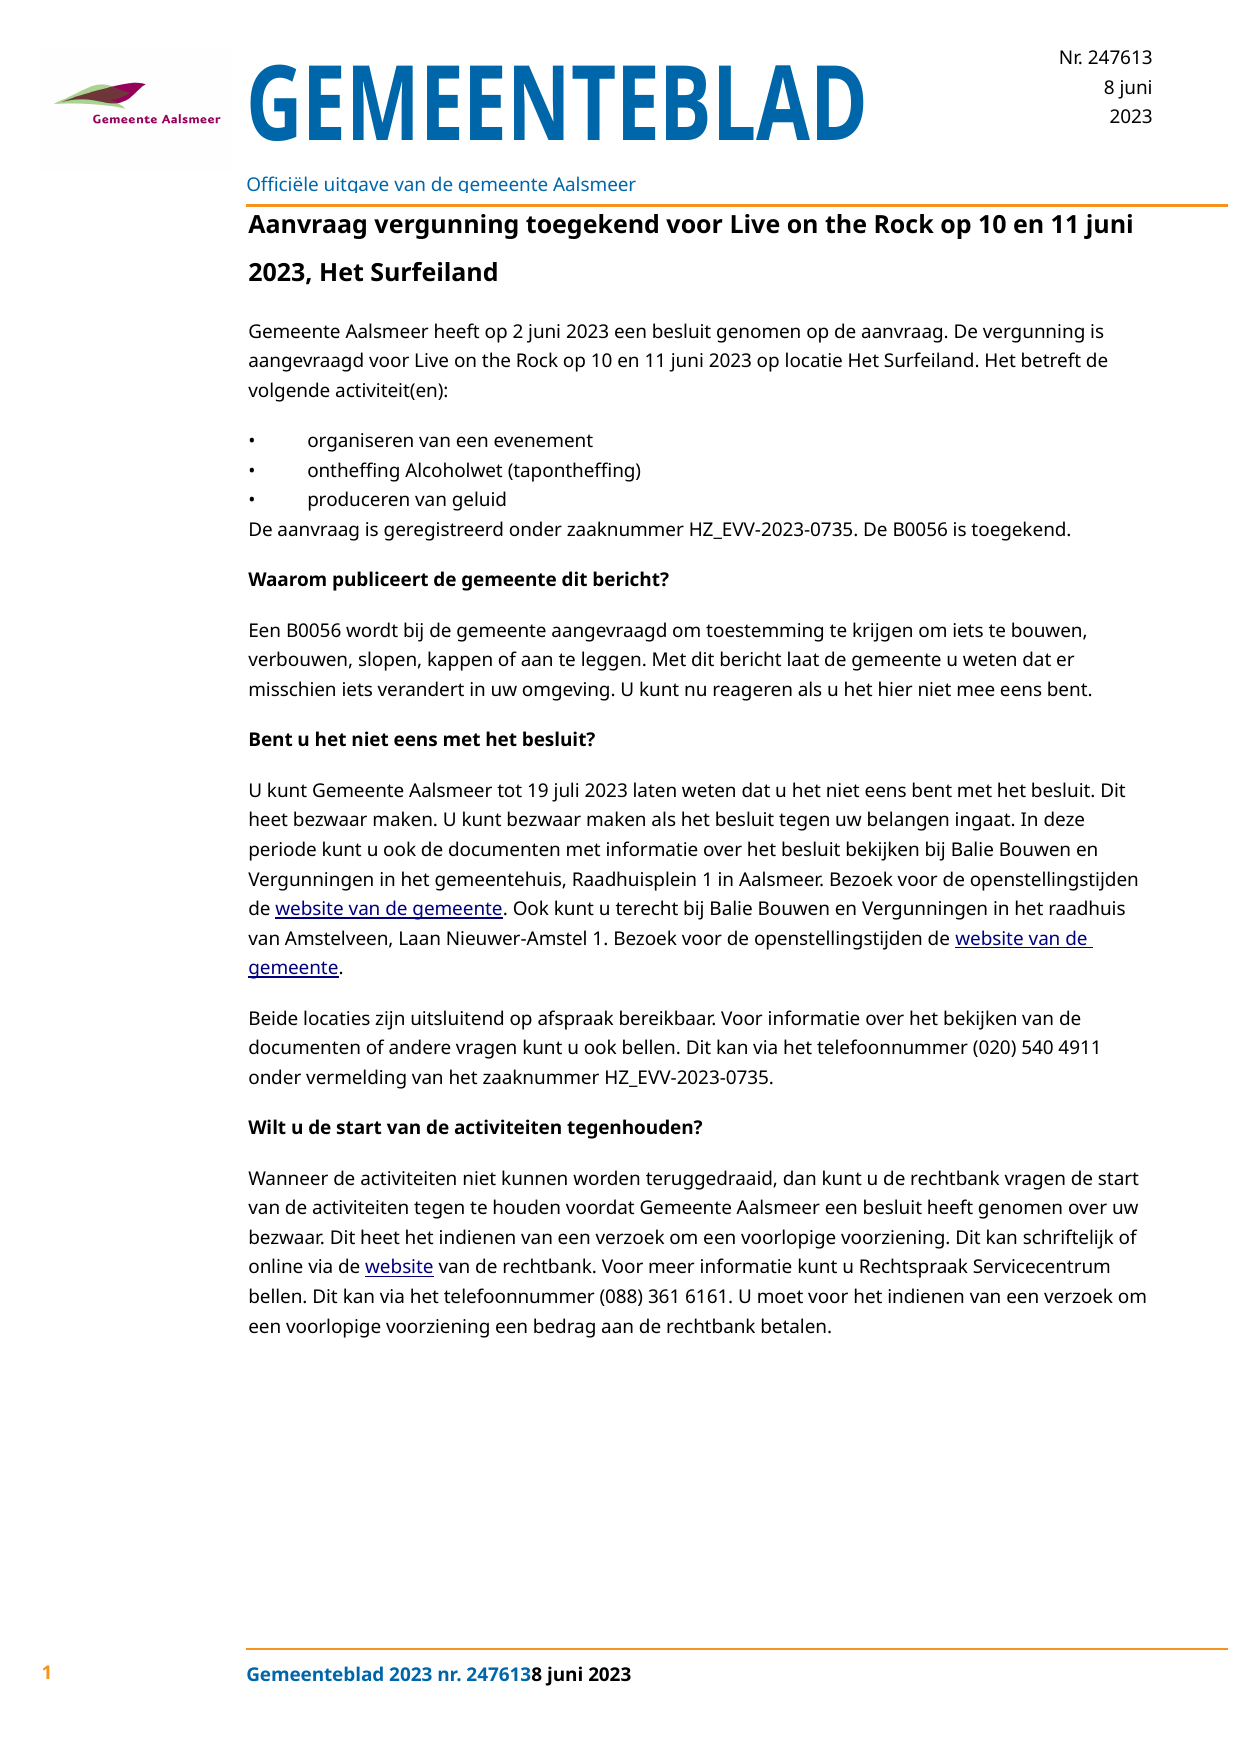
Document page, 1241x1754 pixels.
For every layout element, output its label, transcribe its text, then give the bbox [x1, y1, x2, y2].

text Wanneer de activiteiten niet kunnen worden teruggedraaid, dan kunt u de rechtbank vragen de start van de activiteiten tegen te houden voordat Gemeente Aalsmeer een besluit heeft genomen over uw bezwaar. Dit heet het indienen van een verzoek om een voorlopige voorziening. Dit kan schriftelijk of online via de website van de rechtbank. Voor meer informatie kunt u Rechtspraak Servicecentrum bellen. Dit kan via het telefoonnummer (088) 361 6161. U moet voor het indienen van een verzoek om een voorlopige voorziening een bedrag aan de rechtbank betalen. [248, 1165, 1152, 1339]
text U kunt Gemeente Aalsmeer tot 19 juli 2023 laten weten dat u het niet eens bent met het besluit. Dit heet bezwaar maken. U kunt bezwaar maken als het besluit tegen uw belangen ingaat. In deze periode kunt u ook de documenten met informatie over het besluit bekijken bij Balie Bouwen en Vergunningen in het gemeentehuis, Raadhuisplein 1 in Aalsmeer. Bezoek voor de openstellingstijden de website van de gemeente. Ook kunt u terecht bij Balie Bouwen en Vergunningen in het raadhuis van Amstelveen, Laan Nieuwer-Amstel 1. Bezoek voor de openstellingstijden de website van de gemeente. [248, 777, 1152, 980]
list ontheffing Alcoholwet (tapontheffing) [248, 457, 1152, 483]
text Waarom publiceert de gemeente dit bericht? [248, 567, 1152, 592]
list produceren van geluid [248, 487, 1152, 512]
text Een B0056 wordt bij de gemeente aangevraagd om toestemming te krijgen om iets te bouwen, verbouwen, slopen, kappen of aan te leggen. Met dit bericht laat de gemeente u weten dat er misschien iets verandert in uw omgeving. U kunt nu reageren als u het hier niet mee eens bent. [248, 617, 1152, 702]
list organiseren van een evenement [248, 427, 1152, 453]
picture [41, 47, 231, 172]
text Bent u het niet eens met het besluit? [248, 727, 1152, 752]
text De aanvraag is geregistreerd onder zaaknummer HZ_EVV-2023-0735. De B0056 is toegekend. [248, 516, 1152, 542]
text Beide locaties zijn uitsluitend op afspraak bereikbaar. Voor informatie over het bekijken van de documenten of andere vragen kunt u ook bellen. Dit kan via het telefoonnummer (020) 540 4911 onder vermelding van het zaaknummer HZ_EVV-2023-0735. [248, 1005, 1152, 1090]
text Wilt u de start van de activiteiten tegenhouden? [248, 1114, 1152, 1140]
text Aanvraag vergunning toegekend voor Live on the Rock op 10 en 11 juni 2023, Het Surfeiland [248, 207, 1152, 288]
text Gemeente Aalsmeer heeft op 2 juni 2023 een besluit genomen op de aanvraag. De vergunning is aangevraagd voor Live on the Rock op 10 en 11 juni 2023 op locatie Het Surfeiland. Het betreft de volgende activiteit(en): [248, 318, 1152, 403]
